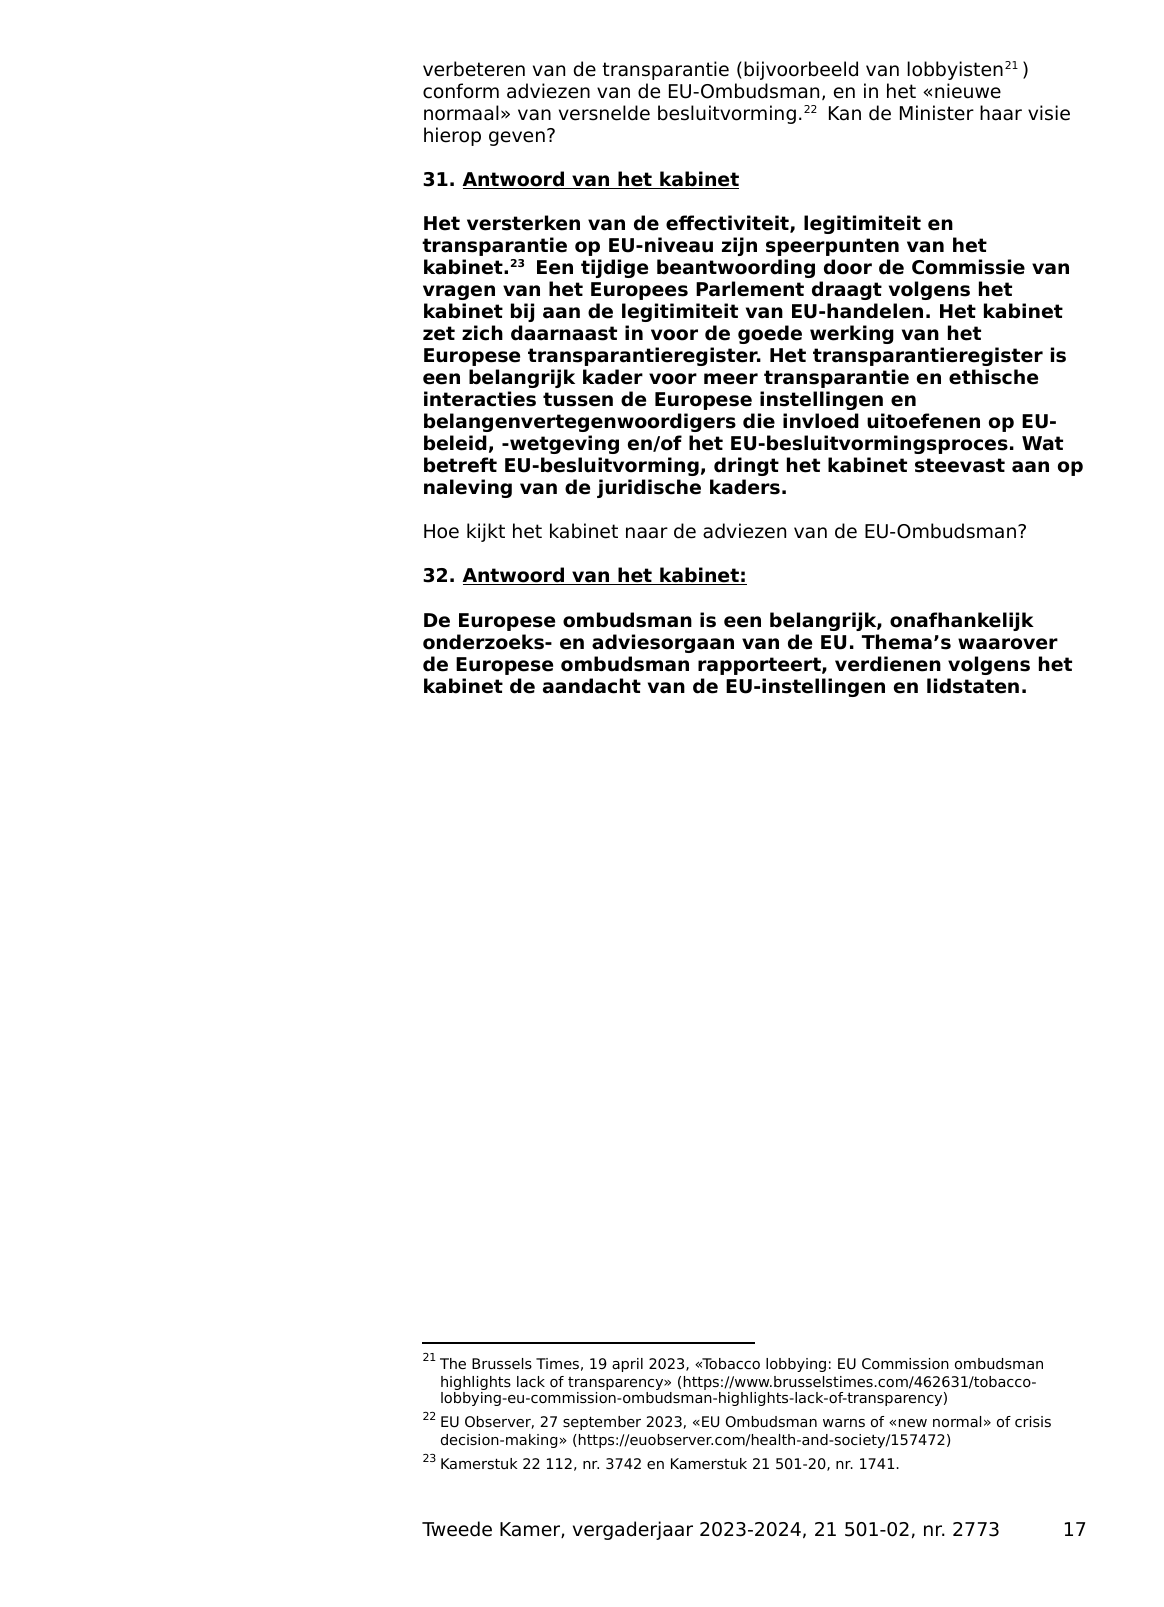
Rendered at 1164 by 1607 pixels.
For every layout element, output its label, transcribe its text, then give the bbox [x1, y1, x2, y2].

text The Brussels Times, 19 april 2023, «Tobacco lobbying: EU Commission ombudsman highlights lack of transparency» (https://www.brusselstimes.com/462631/tobacco-lobbying-eu-commission-ombudsman-highlights-lack-of-transparency) [422, 1352, 1087, 1407]
subtitle 32. Antwoord van het kabinet: [422, 565, 1087, 587]
subtitle 31. Antwoord van het kabinet [422, 169, 1087, 191]
text Kamerstuk 22 112, nr. 3742 en Kamerstuk 21 501-20, nr. 1741. [422, 1452, 1087, 1474]
text verbeteren van de transparantie (bijvoorbeeld van lobbyisten) conform adviezen van de EU-Ombudsman, en in het «nieuwe normaal» van versnelde besluitvorming. Kan de Minister haar visie hierop geven? [422, 59, 1087, 147]
text Hoe kijkt het kabinet naar de adviezen van de EU-Ombudsman? [422, 521, 1087, 543]
text De Europese ombudsman is een belangrijk, onafhankelijk onderzoeks- en adviesorgaan van de EU. Thema’s waarover de Europese ombudsman rapporteert, verdienen volgens het kabinet de aandacht van de EU-instellingen en lidstaten. [422, 609, 1087, 697]
text EU Observer, 27 september 2023, «EU Ombudsman warns of «new normal» of crisis decision-making» (https://euobserver.com/health-and-society/157472) [422, 1410, 1087, 1449]
text Het versterken van de effectiviteit, legitimiteit en transparantie op EU-niveau zijn speerpunten van het kabinet. Een tijdige beantwoording door de Commissie van vragen van het Europees Parlement draagt volgens het kabinet bij aan de legitimiteit van EU-handelen. Het kabinet zet zich daarnaast in voor de goede werking van het Europese transparantieregister. Het transparantieregister is een belangrijk kader voor meer transparantie en ethische interacties tussen de Europese instellingen en belangenvertegenwoordigers die invloed uitoefenen op EU-beleid, -wetgeving en/of het EU-besluitvormingsproces. Wat betreft EU-besluitvorming, dringt het kabinet steevast aan op naleving van de juridische kaders. [422, 213, 1087, 499]
